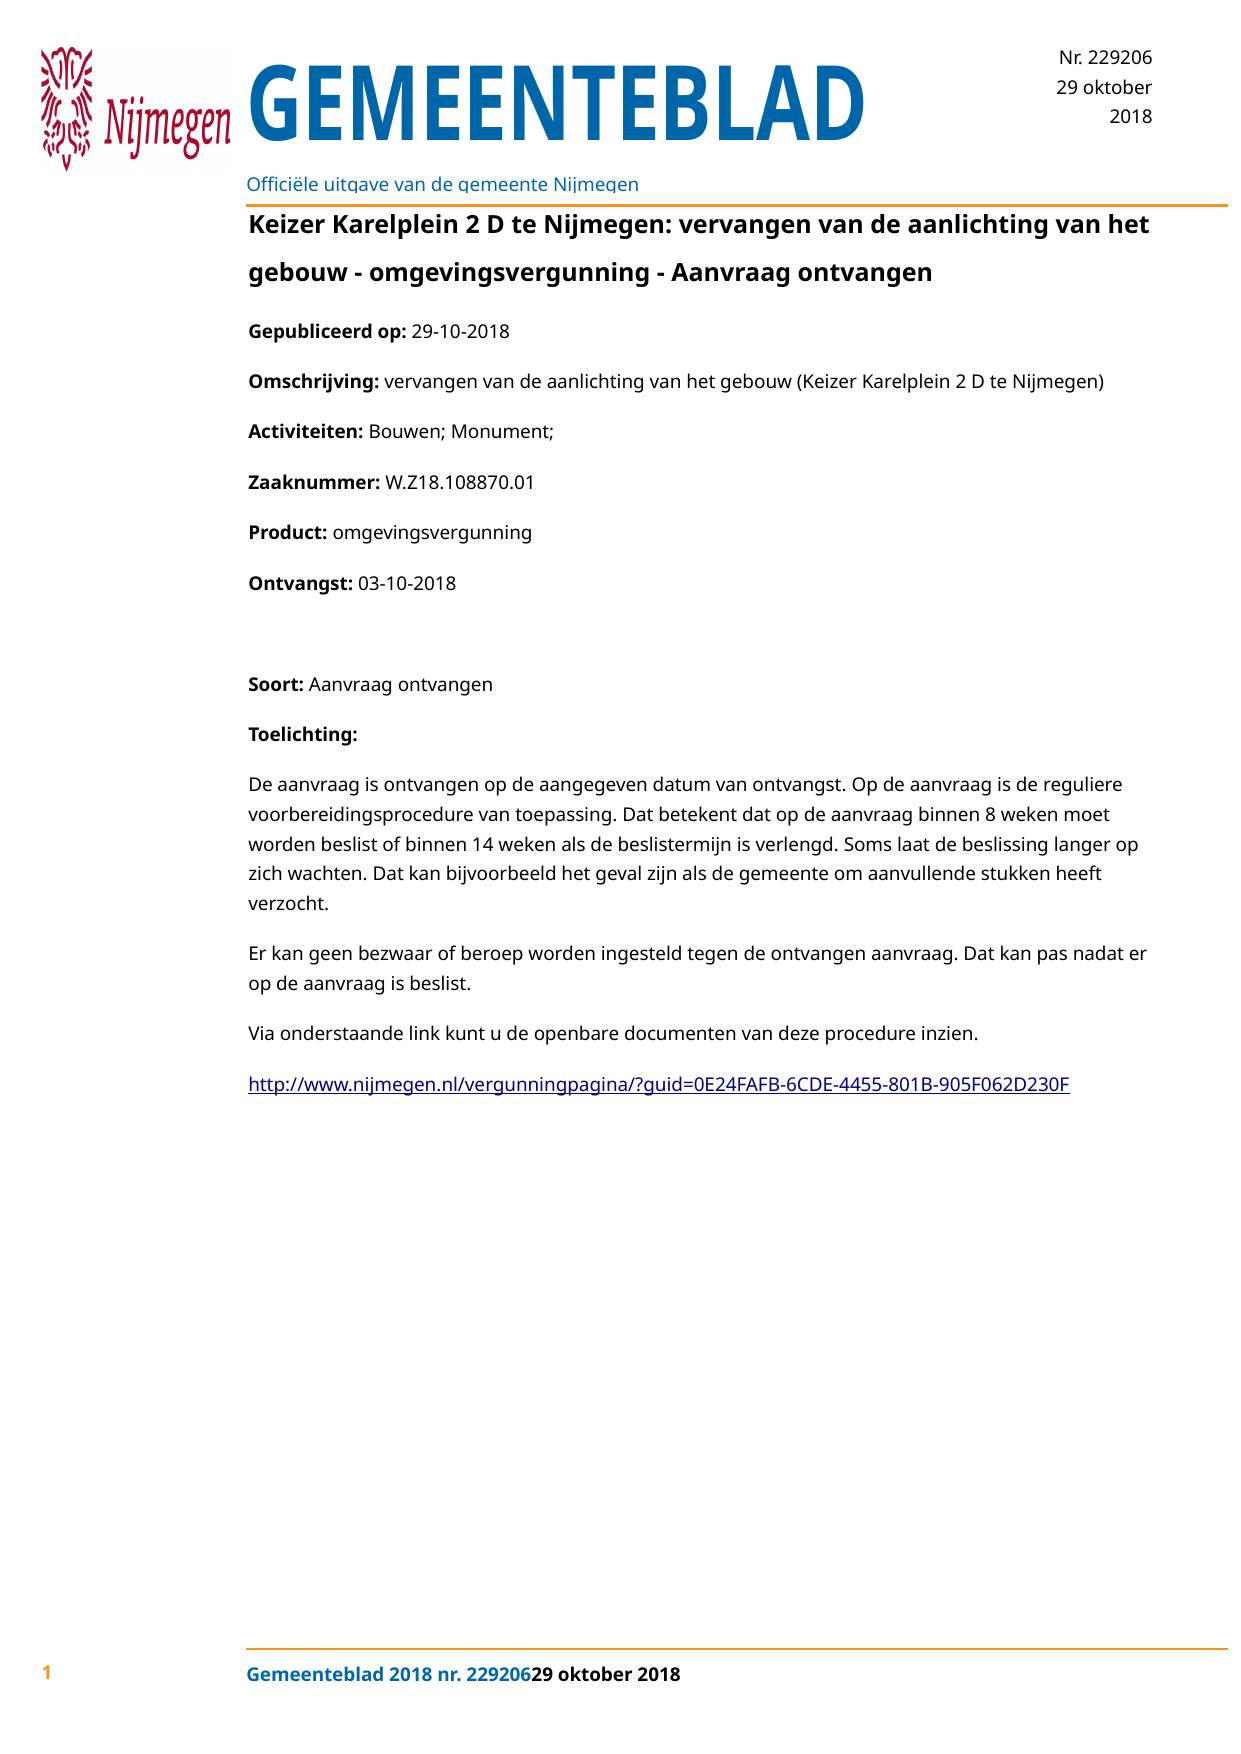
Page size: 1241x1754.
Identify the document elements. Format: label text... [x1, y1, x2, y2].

text Product: omgevingsvergunning [248, 519, 1152, 545]
text Zaaknummer: W.Z18.108870.01 [248, 469, 1152, 495]
text Keizer Karelplein 2 D te Nijmegen: vervangen van de aanlichting van het gebouw - omgevingsvergunning - Aanvraag ontvangen [248, 207, 1152, 288]
picture [41, 47, 231, 172]
text Gepubliceerd op: 29-10-2018 [248, 318, 1152, 344]
text Toelichting: [248, 721, 1152, 747]
text Activiteiten: Bouwen; Monument; [248, 419, 1152, 444]
text Soort: Aanvraag ontvangen [248, 671, 1152, 697]
text Via onderstaande link kunt u de openbare documenten van deze procedure inzien. [248, 1020, 1152, 1046]
text Ontvangst: 03-10-2018 [248, 570, 1152, 596]
text Er kan geen bezwaar of beroep worden ingesteld tegen de ontvangen aanvraag. Dat kan pas nadat er op de aanvraag is beslist. [248, 940, 1152, 996]
text Omschrijving: vervangen van de aanlichting van het gebouw (Keizer Karelplein 2 D te Nijmegen) [248, 368, 1152, 394]
text http://www.nijmegen.nl/vergunningpagina/?guid=0E24FAFB-6CDE-4455-801B-905F062D230F [248, 1071, 1152, 1097]
text De aanvraag is ontvangen op de aangegeven datum van ontvangst. Op de aanvraag is de reguliere voorbereidingsprocedure van toepassing. Dat betekent dat op de aanvraag binnen 8 weken moet worden beslist of binnen 14 weken als de beslistermijn is verlengd. Soms laat de beslissing langer op zich wachten. Dat kan bijvoorbeeld het geval zijn als de gemeente om aanvullende stukken heeft verzocht. [248, 772, 1152, 916]
